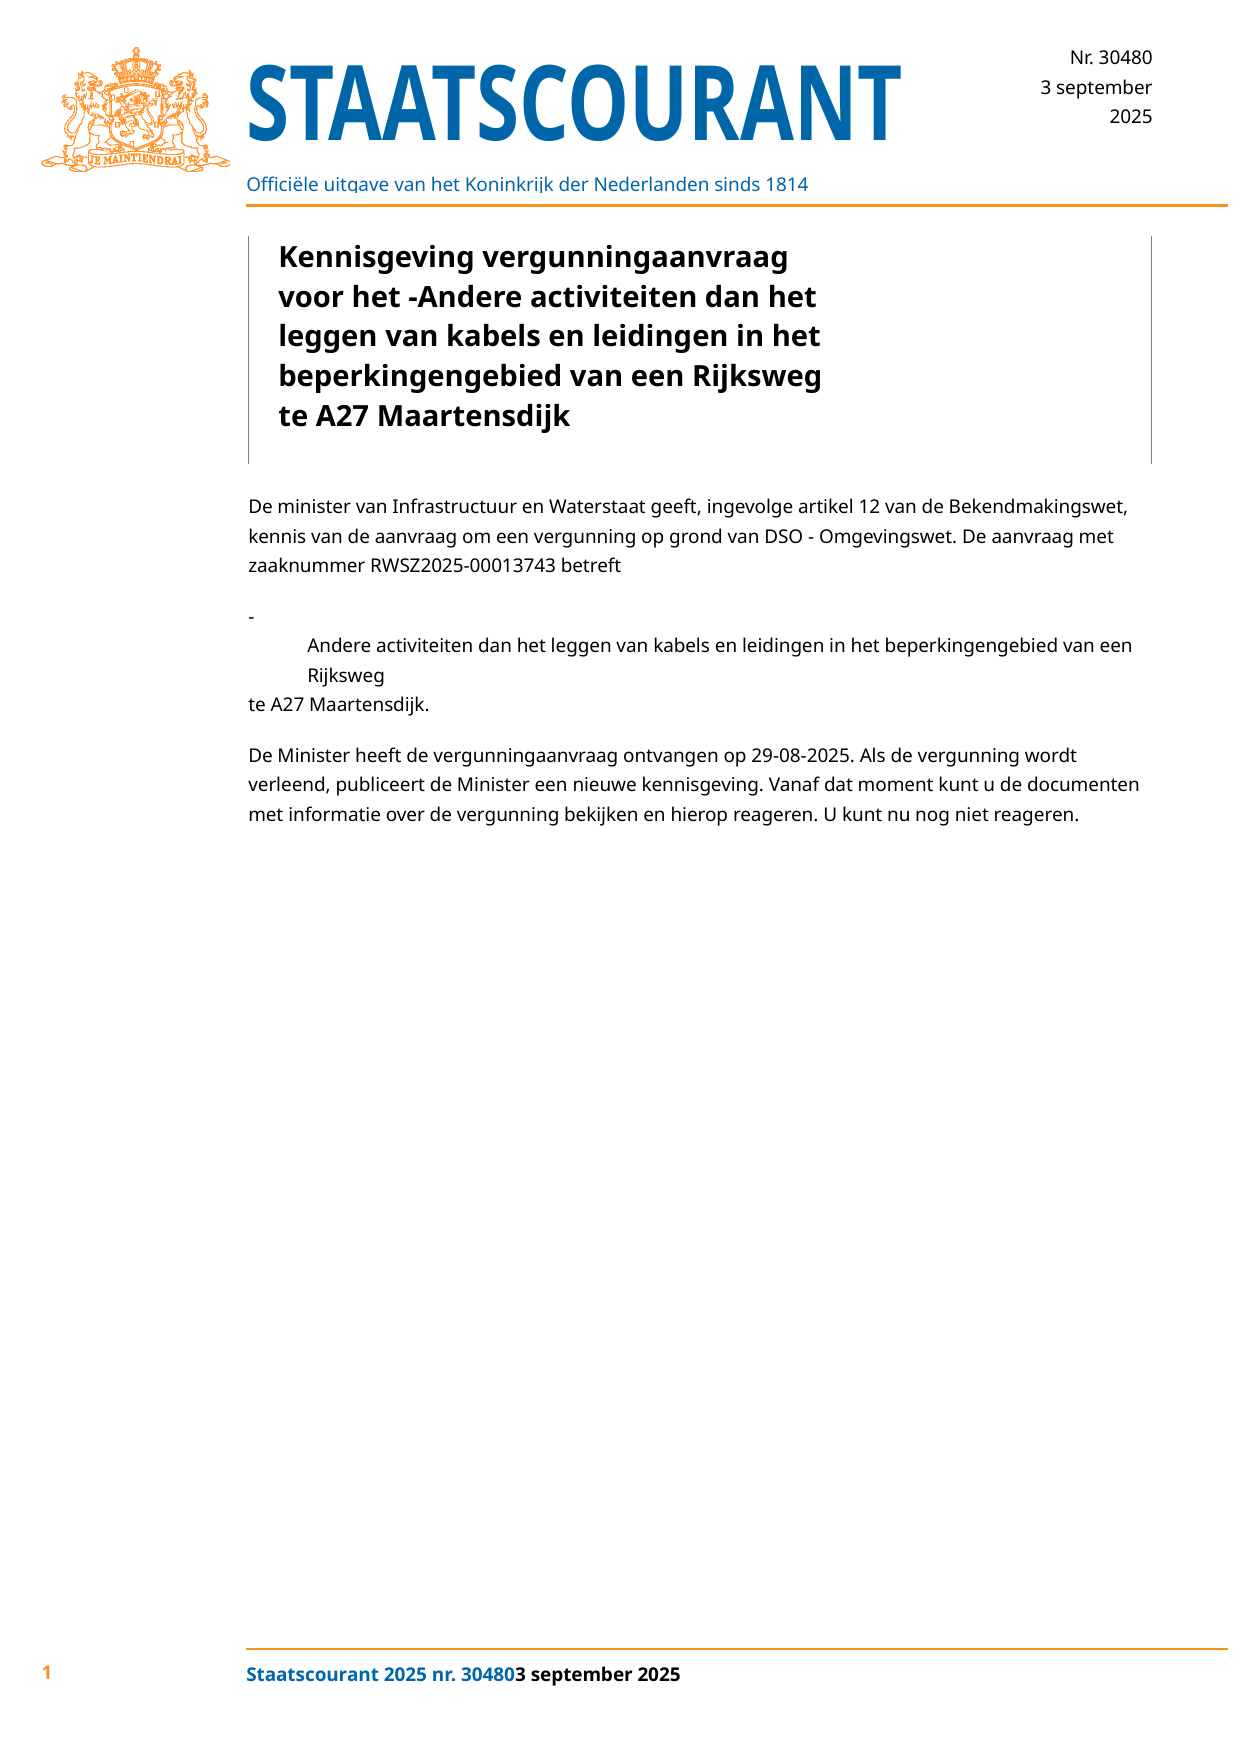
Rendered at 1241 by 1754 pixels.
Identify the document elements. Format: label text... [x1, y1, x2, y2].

table_header [850, 414, 1151, 464]
table_header Kennisgeving vergunningaanvraag voor het -Andere activiteiten dan het leggen van kabels en leidingen in het beperkingengebied van een Rijksweg te A27 Maartensdijk [249, 236, 850, 464]
text te A27 Maartensdijk. [248, 692, 1152, 717]
list Andere activiteiten dan het leggen van kabels en leidingen in het beperkingengebied van een Rijksweg [248, 632, 1152, 688]
table_header [850, 236, 912, 413]
picture [912, 236, 1090, 414]
text De Minister heeft de vergunningaanvraag ontvangen op 29-08-2025. Als de vergunning wordt verleend, publiceert de Minister een nieuwe kennisgeving. Vanaf dat moment kunt u de documenten met informatie over de vergunning bekijken en hierop reageren. U kunt nu nog niet reageren. [248, 742, 1152, 827]
text De minister van Infrastructuur en Waterstaat geeft, ingevolge artikel 12 van de Bekendmakingswet, kennis van de aanvraag om een vergunning op grond van DSO - Omgevingswet. De aanvraag met zaaknummer RWSZ2025-00013743 betreft [248, 493, 1152, 578]
table_header [1090, 236, 1151, 413]
picture [41, 47, 231, 172]
